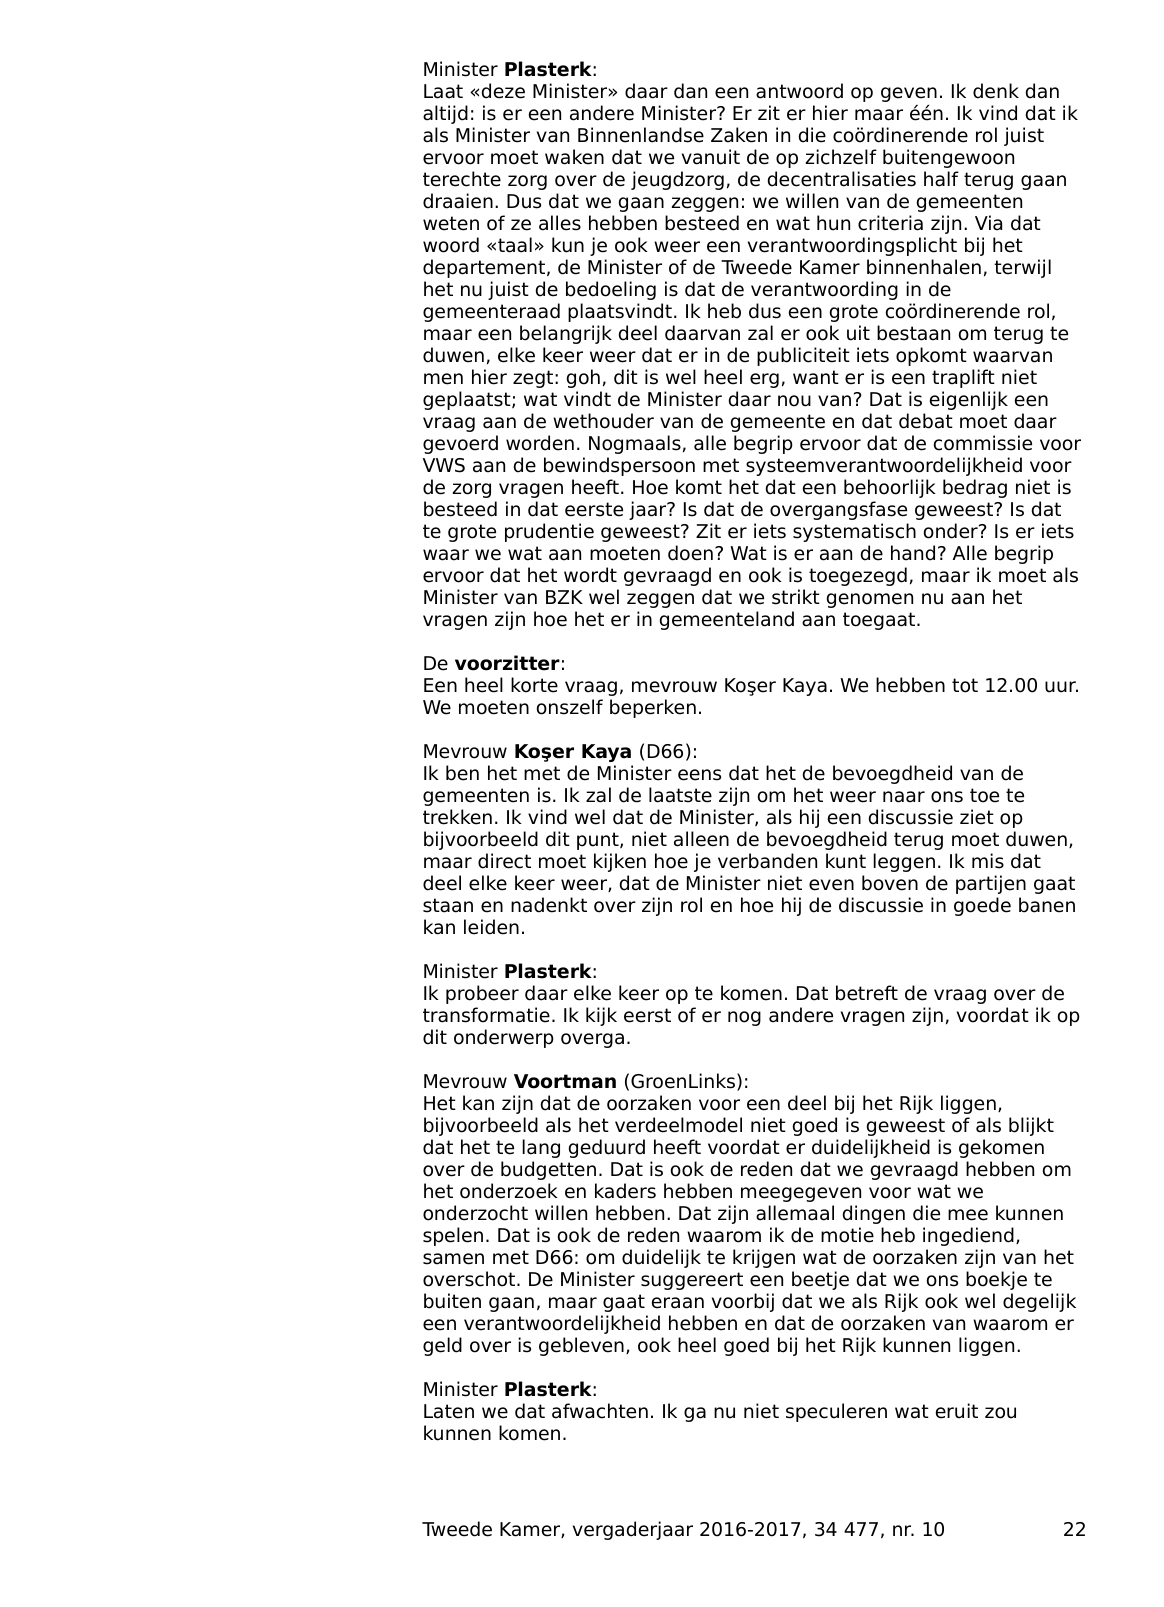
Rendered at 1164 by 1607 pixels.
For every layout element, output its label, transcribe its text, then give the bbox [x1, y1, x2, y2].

text Minister Plasterk: [422, 961, 1087, 983]
text Minister Plasterk: [422, 1379, 1087, 1401]
text Ik probeer daar elke keer op te komen. Dat betreft de vraag over de transformatie. Ik kijk eerst of er nog andere vragen zijn, voordat ik op dit onderwerp overga. [422, 983, 1087, 1049]
text De voorzitter: [422, 653, 1087, 675]
text Een heel korte vraag, mevrouw Koşer Kaya. We hebben tot 12.00 uur. We moeten onszelf beperken. [422, 675, 1087, 719]
text Mevrouw Voortman (GroenLinks): [422, 1071, 1087, 1093]
text Laat «deze Minister» daar dan een antwoord op geven. Ik denk dan altijd: is er een andere Minister? Er zit er hier maar één. Ik vind dat ik als Minister van Binnenlandse Zaken in die coördinerende rol juist ervoor moet waken dat we vanuit de op zichzelf buitengewoon terechte zorg over de jeugdzorg, de decentralisaties half terug gaan draaien. Dus dat we gaan zeggen: we willen van de gemeenten weten of ze alles hebben besteed en wat hun criteria zijn. Via dat woord «taal» kun je ook weer een verantwoordingsplicht bij het departement, de Minister of de Tweede Kamer binnenhalen, terwijl het nu juist de bedoeling is dat de verantwoording in de gemeenteraad plaatsvindt. Ik heb dus een grote coördinerende rol, maar een belangrijk deel daarvan zal er ook uit bestaan om terug te duwen, elke keer weer dat er in de publiciteit iets opkomt waarvan men hier zegt: goh, dit is wel heel erg, want er is een traplift niet geplaatst; wat vindt de Minister daar nou van? Dat is eigenlijk een vraag aan de wethouder van de gemeente en dat debat moet daar gevoerd worden. Nogmaals, alle begrip ervoor dat de commissie voor VWS aan de bewindspersoon met systeemverantwoordelijkheid voor de zorg vragen heeft. Hoe komt het dat een behoorlijk bedrag niet is besteed in dat eerste jaar? Is dat de overgangsfase geweest? Is dat te grote prudentie geweest? Zit er iets systematisch onder? Is er iets waar we wat aan moeten doen? Wat is er aan de hand? Alle begrip ervoor dat het wordt gevraagd en ook is toegezegd, maar ik moet als Minister van BZK wel zeggen dat we strikt genomen nu aan het vragen zijn hoe het er in gemeenteland aan toegaat. [422, 81, 1087, 631]
text Het kan zijn dat de oorzaken voor een deel bij het Rijk liggen, bijvoorbeeld als het verdeelmodel niet goed is geweest of als blijkt dat het te lang geduurd heeft voordat er duidelijkheid is gekomen over de budgetten. Dat is ook de reden dat we gevraagd hebben om het onderzoek en kaders hebben meegegeven voor wat we onderzocht willen hebben. Dat zijn allemaal dingen die mee kunnen spelen. Dat is ook de reden waarom ik de motie heb ingediend, samen met D66: om duidelijk te krijgen wat de oorzaken zijn van het overschot. De Minister suggereert een beetje dat we ons boekje te buiten gaan, maar gaat eraan voorbij dat we als Rijk ook wel degelijk een verantwoordelijkheid hebben en dat de oorzaken van waarom er geld over is gebleven, ook heel goed bij het Rijk kunnen liggen. [422, 1093, 1087, 1357]
text Laten we dat afwachten. Ik ga nu niet speculeren wat eruit zou kunnen komen. [422, 1401, 1087, 1445]
text Mevrouw Koşer Kaya (D66): [422, 741, 1087, 763]
text Ik ben het met de Minister eens dat het de bevoegdheid van de gemeenten is. Ik zal de laatste zijn om het weer naar ons toe te trekken. Ik vind wel dat de Minister, als hij een discussie ziet op bijvoorbeeld dit punt, niet alleen de bevoegdheid terug moet duwen, maar direct moet kijken hoe je verbanden kunt leggen. Ik mis dat deel elke keer weer, dat de Minister niet even boven de partijen gaat staan en nadenkt over zijn rol en hoe hij de discussie in goede banen kan leiden. [422, 763, 1087, 939]
text Minister Plasterk: [422, 59, 1087, 81]
